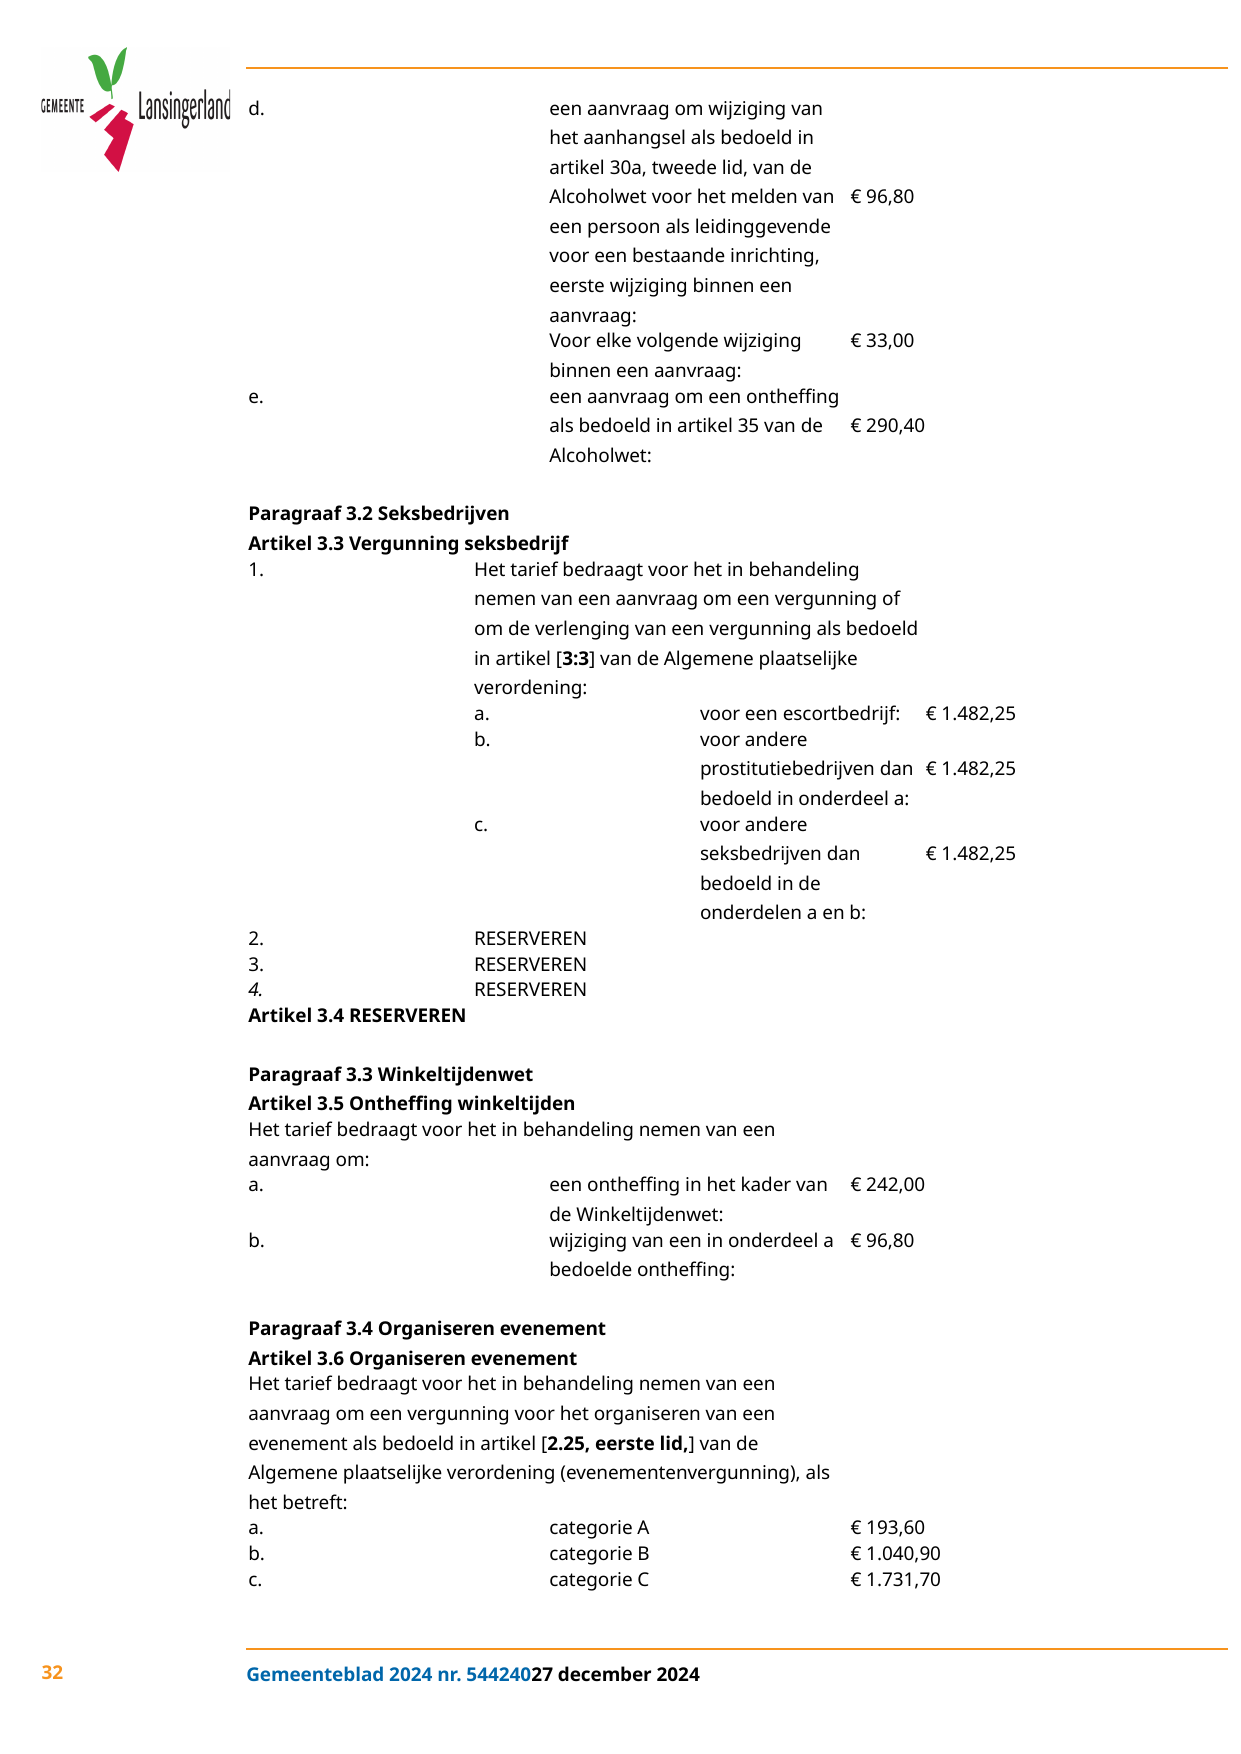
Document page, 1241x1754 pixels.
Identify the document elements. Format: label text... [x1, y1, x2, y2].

table_cell [926, 1003, 1152, 1028]
table_cell categorie B [549, 1540, 850, 1566]
table_cell b. [248, 1227, 549, 1282]
table_header Artikel 3.6 Organiseren evenement [248, 1345, 850, 1371]
table_cell b. [474, 726, 700, 811]
table_cell wijziging van een in onderdeel a bedoelde ontheffing: [549, 1227, 850, 1282]
table_cell [248, 811, 474, 925]
table_cell € 1.482,25 [926, 811, 1152, 925]
table_cell Het tarief bedraagt voor het in behandeling nemen van een aanvraag om een vergunning voor het organiseren van een evenement als bedoeld in artikel [2.25, eerste lid,] van de Algemene plaatselijke verordening (evenementenvergunning), als het betreft: [248, 1371, 850, 1514]
table_cell Het tarief bedraagt voor het in behandeling nemen van een aanvraag om: [248, 1116, 850, 1172]
table_cell b. [248, 1540, 549, 1566]
table_header [850, 1345, 1152, 1371]
table_cell categorie C [549, 1566, 850, 1592]
text Paragraaf 3.3 Winkeltijdenwet [248, 1061, 1152, 1087]
table_cell RESERVEREN [474, 977, 926, 1002]
table_cell € 96,80 [850, 1227, 1152, 1282]
table_cell [248, 726, 474, 811]
table_cell Het tarief bedraagt voor het in behandeling nemen van een aanvraag om een vergunning of om de verlenging van een vergunning als bedoeld in artikel [3:3] van de Algemene plaatselijke verordening: [474, 556, 926, 700]
table_cell [850, 1371, 1152, 1514]
table_cell € 290,40 [850, 383, 1152, 468]
table_cell Artikel 3.4 RESERVEREN [248, 1003, 926, 1028]
table_header Artikel 3.3 Vergunning seksbedrijf [248, 530, 926, 556]
table_cell RESERVEREN [474, 951, 926, 977]
picture [41, 47, 231, 172]
table_cell 4. [248, 977, 474, 1002]
table_cell een aanvraag om een ontheffing als bedoeld in artikel 35 van de Alcoholwet: [549, 383, 850, 468]
table_cell c. [474, 811, 700, 925]
table_cell voor andere seksbedrijven dan bedoeld in de onderdelen a en b: [700, 811, 926, 925]
table_cell a. [248, 1172, 549, 1227]
table_cell [926, 925, 1152, 951]
table_header [926, 530, 1152, 556]
table_cell a. [248, 1515, 549, 1540]
table_cell 1. [248, 556, 474, 700]
table_cell d. [248, 95, 549, 383]
table_cell een ontheffing in het kader van de Winkeltijdenwet: [549, 1172, 850, 1227]
table_cell categorie A [549, 1515, 850, 1540]
table_cell € 1.040,90 [850, 1540, 1152, 1566]
table_cell a. [474, 700, 700, 726]
table_cell € 96,80 [850, 95, 1152, 328]
table_cell voor andere prostitutiebedrijven dan bedoeld in onderdeel a: [700, 726, 926, 811]
table_cell € 1.482,25 [926, 726, 1152, 811]
table_cell een aanvraag om wijziging van het aanhangsel als bedoeld in artikel 30a, tweede lid, van de Alcoholwet voor het melden van een persoon als leidinggevende voor een bestaande inrichting, eerste wijziging binnen een aanvraag: [549, 95, 850, 328]
table_cell 2. [248, 925, 474, 951]
table_cell € 33,00 [850, 328, 1152, 383]
table_cell € 193,60 [850, 1515, 1152, 1540]
table_cell € 1.731,70 [850, 1566, 1152, 1592]
table_cell € 1.482,25 [926, 700, 1152, 726]
table_cell [926, 556, 1152, 700]
text Paragraaf 3.4 Organiseren evenement [248, 1315, 1152, 1341]
table_header Artikel 3.5 Ontheffing winkeltijden [248, 1091, 850, 1116]
table_cell Voor elke volgende wijziging binnen een aanvraag: [549, 328, 850, 383]
table_cell [926, 951, 1152, 977]
table_cell 3. [248, 951, 474, 977]
text Paragraaf 3.2 Seksbedrijven [248, 501, 1152, 526]
table_cell [850, 1116, 1152, 1172]
table_header [850, 1091, 1152, 1116]
table_cell [926, 977, 1152, 1002]
table_cell € 242,00 [850, 1172, 1152, 1227]
table_cell voor een escortbedrijf: [700, 700, 926, 726]
table_cell RESERVEREN [474, 925, 926, 951]
table_cell e. [248, 383, 549, 468]
table_cell c. [248, 1566, 549, 1592]
table_cell [248, 700, 474, 726]
